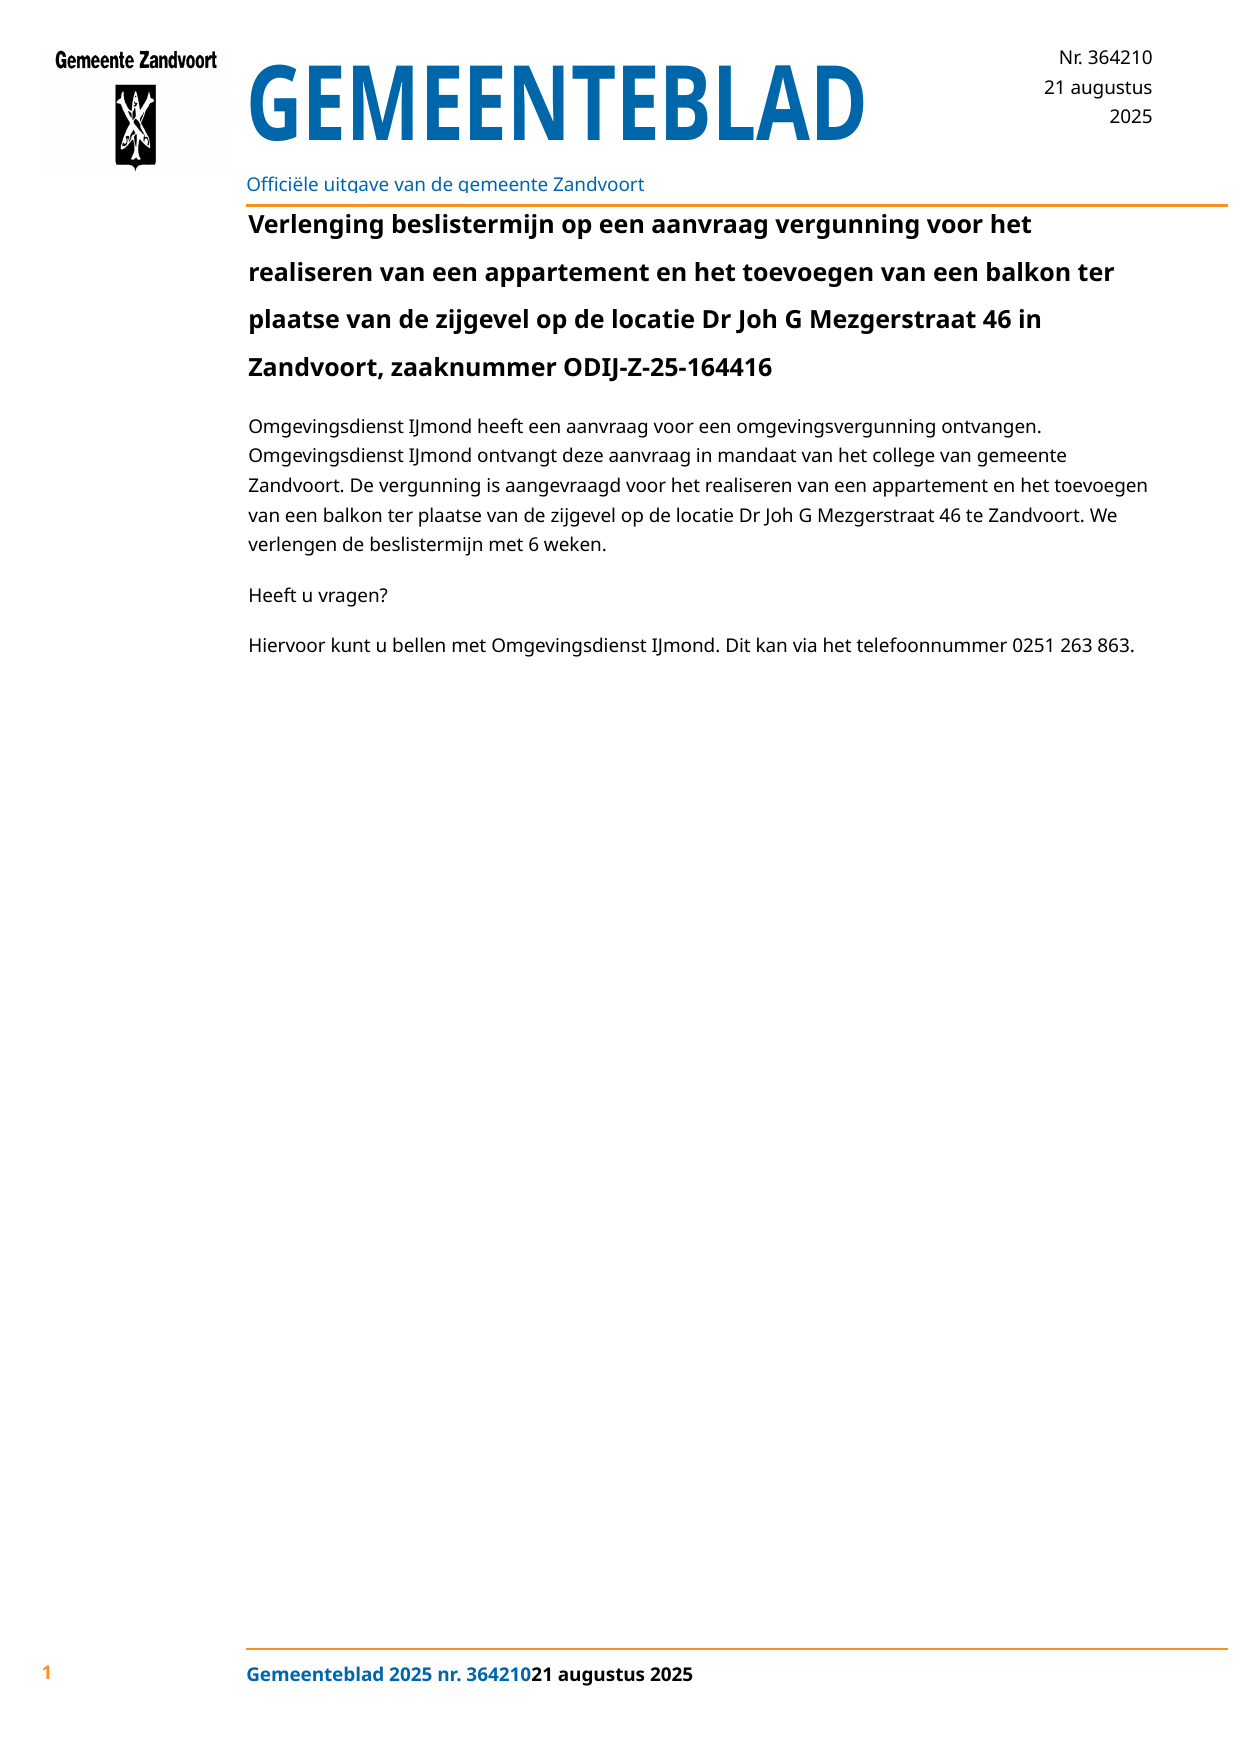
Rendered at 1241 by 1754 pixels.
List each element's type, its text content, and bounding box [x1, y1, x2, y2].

text Hiervoor kunt u bellen met Omgevingsdienst IJmond. Dit kan via het telefoonnummer 0251 263 863. [248, 632, 1152, 658]
text Heeft u vragen? [248, 582, 1152, 608]
picture [41, 47, 231, 172]
text Verlenging beslistermijn op een aanvraag vergunning voor het realiseren van een appartement en het toevoegen van een balkon ter plaatse van de zijgevel op de locatie Dr Joh G Mezgerstraat 46 in Zandvoort, zaaknummer ODIJ-Z-25-164416 [248, 207, 1152, 384]
text Omgevingsdienst IJmond heeft een aanvraag voor een omgevingsvergunning ontvangen. Omgevingsdienst IJmond ontvangt deze aanvraag in mandaat van het college van gemeente Zandvoort. De vergunning is aangevraagd voor het realiseren van een appartement en het toevoegen van een balkon ter plaatse van de zijgevel op de locatie Dr Joh G Mezgerstraat 46 te Zandvoort. We verlengen de beslistermijn met 6 weken. [248, 413, 1152, 557]
